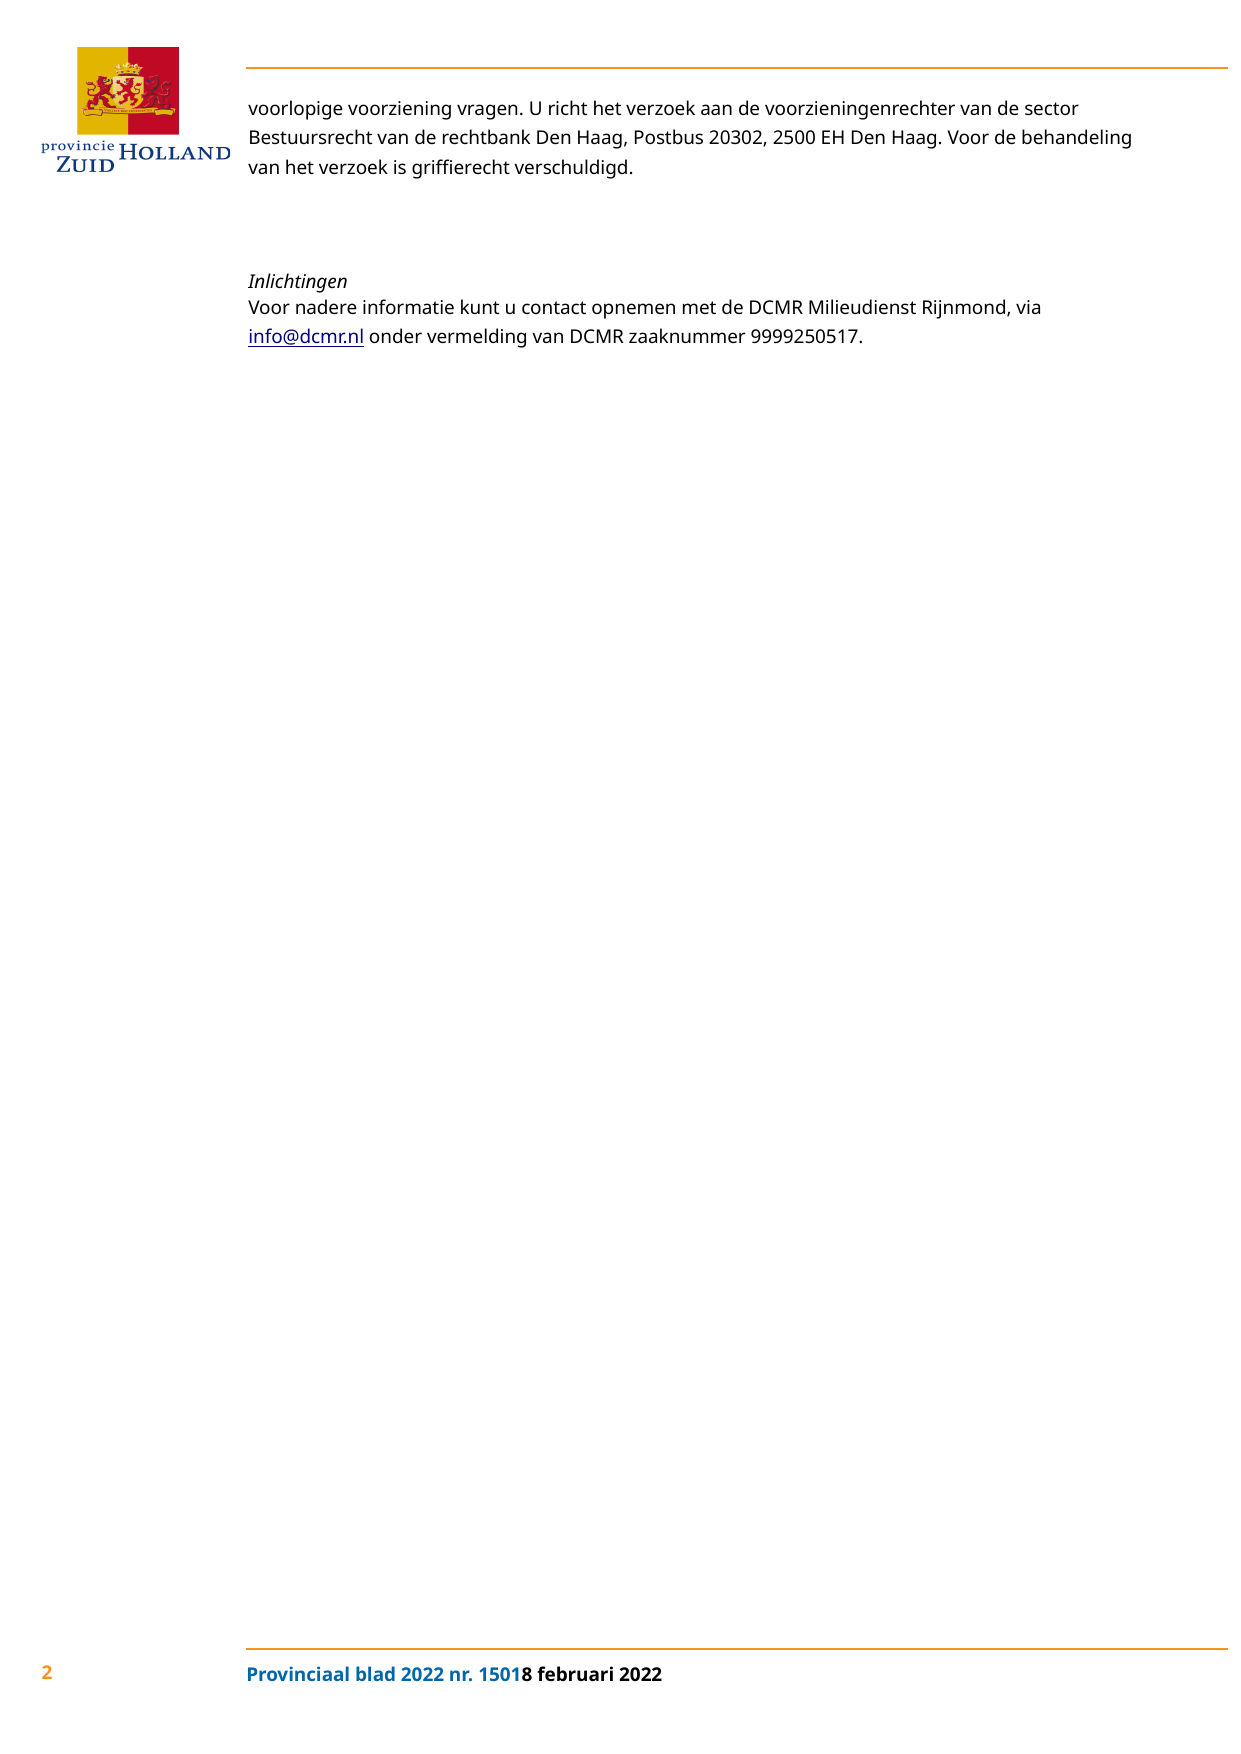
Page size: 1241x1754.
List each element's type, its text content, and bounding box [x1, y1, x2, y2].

picture [41, 47, 231, 172]
text Inlichtingen [248, 268, 1152, 294]
text Voor nadere informatie kunt u contact opnemen met de DCMR Milieudienst Rijnmond, via info@dcmr.nl onder vermelding van DCMR zaaknummer 9999250517. [248, 294, 1152, 349]
text voorlopige voorziening vragen. U richt het verzoek aan de voorzieningenrechter van de sector Bestuursrecht van de rechtbank Den Haag, Postbus 20302, 2500 EH Den Haag. Voor de behandeling van het verzoek is griffierecht verschuldigd. [248, 95, 1152, 180]
